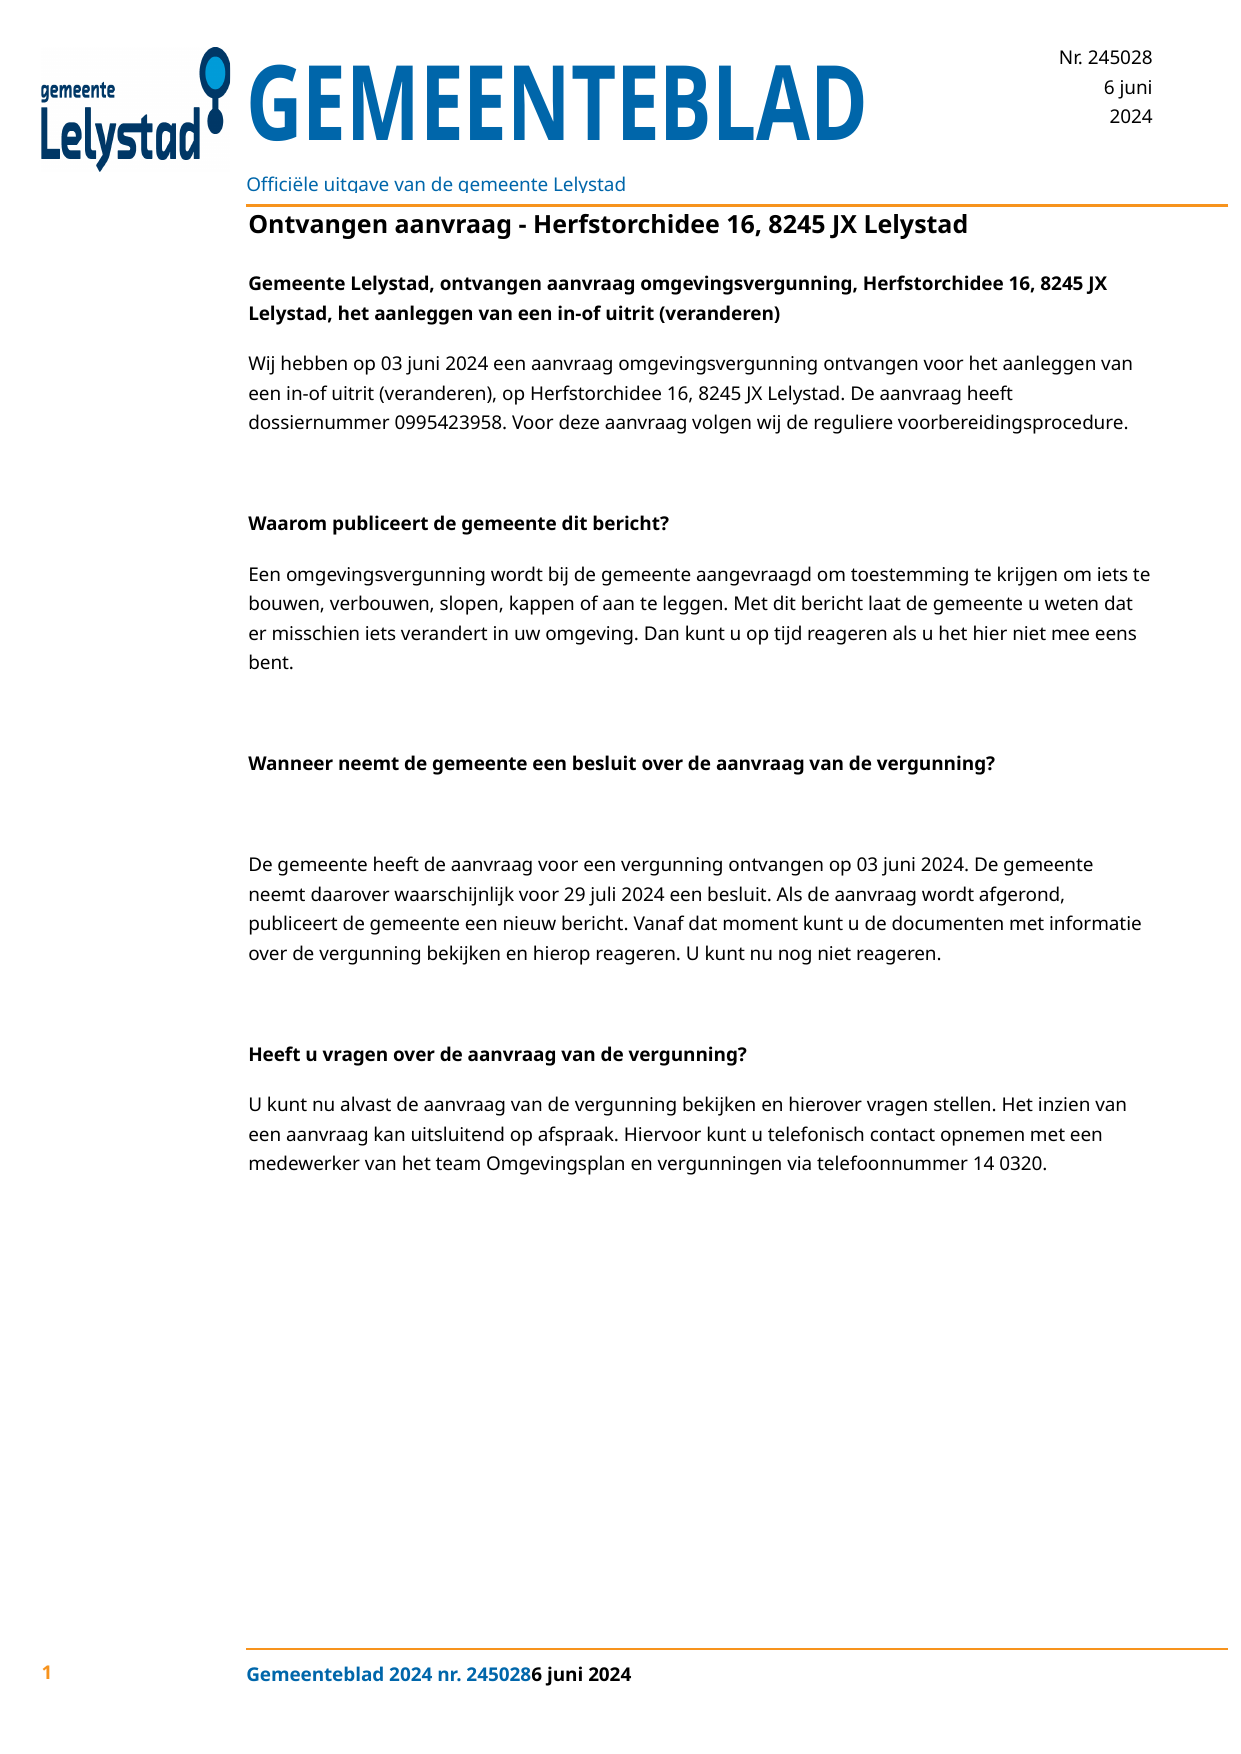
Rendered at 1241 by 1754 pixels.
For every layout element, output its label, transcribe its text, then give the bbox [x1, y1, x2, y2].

text Wanneer neemt de gemeente een besluit over de aanvraag van de vergunning? [248, 750, 1152, 776]
text Wij hebben op 03 juni 2024 een aanvraag omgevingsvergunning ontvangen voor het aanleggen van een in-of uitrit (veranderen), op Herfstorchidee 16, 8245 JX Lelystad. De aanvraag heeft dossiernummer 0995423958. Voor deze aanvraag volgen wij de reguliere voorbereidingsprocedure. [248, 350, 1152, 435]
text Ontvangen aanvraag - Herfstorchidee 16, 8245 JX Lelystad [248, 207, 1152, 241]
picture [41, 47, 231, 172]
text Een omgevingsvergunning wordt bij de gemeente aangevraagd om toestemming te krijgen om iets te bouwen, verbouwen, slopen, kappen of aan te leggen. Met dit bericht laat de gemeente u weten dat er misschien iets verandert in uw omgeving. Dan kunt u op tijd reageren als u het hier niet mee eens bent. [248, 561, 1152, 675]
text Gemeente Lelystad, ontvangen aanvraag omgevingsvergunning, Herfstorchidee 16, 8245 JX Lelystad, het aanleggen van een in-of uitrit (veranderen) [248, 270, 1152, 326]
text Heeft u vragen over de aanvraag van de vergunning? [248, 1041, 1152, 1066]
text U kunt nu alvast de aanvraag van de vergunning bekijken en hierover vragen stellen. Het inzien van een aanvraag kan uitsluitend op afspraak. Hiervoor kunt u telefonisch contact opnemen met een medewerker van het team Omgevingsplan en vergunningen via telefoonnummer 14 0320. [248, 1091, 1152, 1176]
text De gemeente heeft de aanvraag voor een vergunning ontvangen op 03 juni 2024. De gemeente neemt daarover waarschijnlijk voor 29 juli 2024 een besluit. Als de aanvraag wordt afgerond, publiceert de gemeente een nieuw bericht. Vanaf dat moment kunt u de documenten met informatie over de vergunning bekijken en hierop reageren. U kunt nu nog niet reageren. [248, 851, 1152, 966]
text Waarom publiceert de gemeente dit bericht? [248, 510, 1152, 536]
